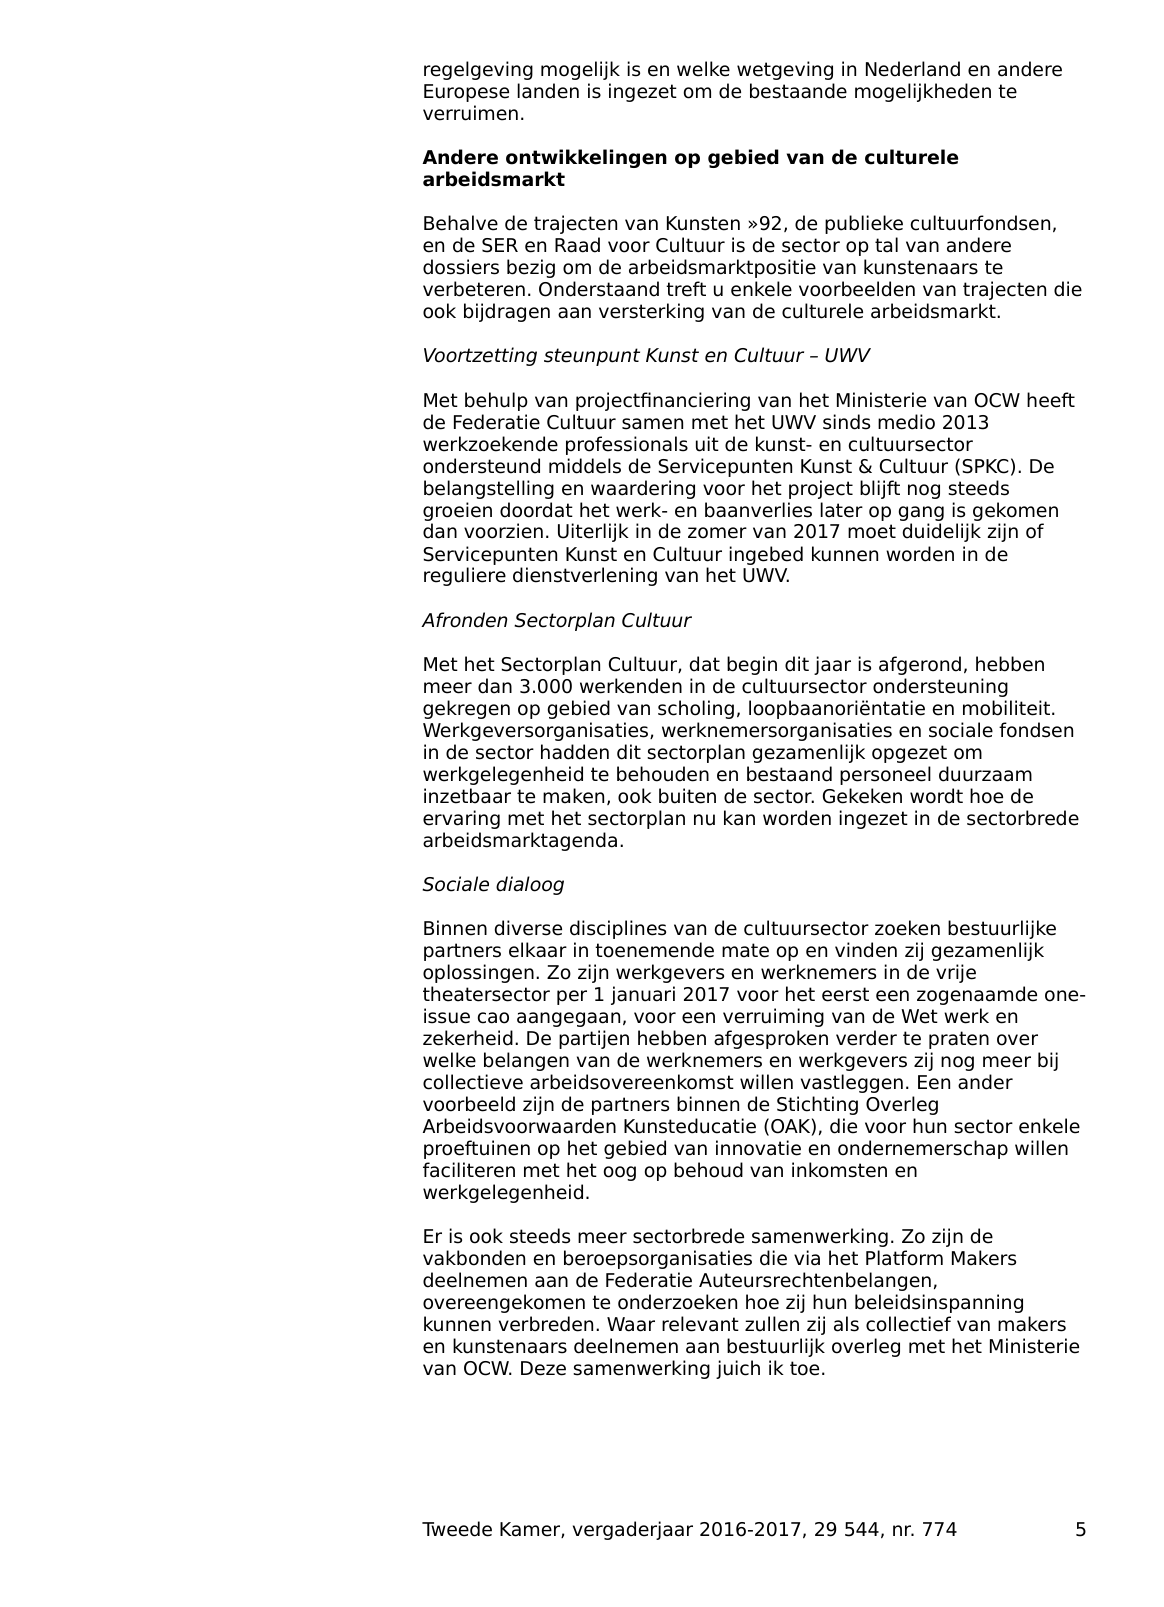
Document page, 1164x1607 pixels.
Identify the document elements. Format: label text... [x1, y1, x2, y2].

text Binnen diverse disciplines van de cultuursector zoeken bestuurlijke partners elkaar in toenemende mate op en vinden zij gezamenlijk oplossingen. Zo zijn werkgevers en werknemers in de vrije theatersector per 1 januari 2017 voor het eerst een zogenaamde one-issue cao aangegaan, voor een verruiming van de Wet werk en zekerheid. De partijen hebben afgesproken verder te praten over welke belangen van de werknemers en werkgevers zij nog meer bij collectieve arbeidsovereenkomst willen vastleggen. Een ander voorbeeld zijn de partners binnen de Stichting Overleg Arbeidsvoorwaarden Kunsteducatie (OAK), die voor hun sector enkele proeftuinen op het gebied van innovatie en ondernemerschap willen faciliteren met het oog op behoud van inkomsten en werkgelegenheid. [422, 918, 1087, 1204]
subtitle Andere ontwikkelingen op gebied van de culturele arbeidsmarkt [422, 147, 1087, 191]
text Behalve de trajecten van Kunsten »92, de publieke cultuurfondsen, en de SER en Raad voor Cultuur is de sector op tal van andere dossiers bezig om de arbeidsmarktpositie van kunstenaars te verbeteren. Onderstaand treft u enkele voorbeelden van trajecten die ook bijdragen aan versterking van de culturele arbeidsmarkt. [422, 213, 1087, 323]
text Met behulp van projectfinanciering van het Ministerie van OCW heeft de Federatie Cultuur samen met het UWV sinds medio 2013 werkzoekende professionals uit de kunst- en cultuursector ondersteund middels de Servicepunten Kunst & Cultuur (SPKC). De belangstelling en waardering voor het project blijft nog steeds groeien doordat het werk- en baanverlies later op gang is gekomen dan voorzien. Uiterlijk in de zomer van 2017 moet duidelijk zijn of Servicepunten Kunst en Cultuur ingebed kunnen worden in de reguliere dienstverlening van het UWV. [422, 389, 1087, 587]
text Met het Sectorplan Cultuur, dat begin dit jaar is afgerond, hebben meer dan 3.000 werkenden in de cultuursector ondersteuning gekregen op gebied van scholing, loopbaanoriëntatie en mobiliteit. Werkgeversorganisaties, werknemersorganisaties en sociale fondsen in de sector hadden dit sectorplan gezamenlijk opgezet om werkgelegenheid te behouden en bestaand personeel duurzaam inzetbaar te maken, ook buiten de sector. Gekeken wordt hoe de ervaring met het sectorplan nu kan worden ingezet in de sectorbrede arbeidsmarktagenda. [422, 654, 1087, 852]
subtitle Sociale dialoog [422, 874, 1087, 896]
subtitle Afronden Sectorplan Cultuur [422, 609, 1087, 632]
text Er is ook steeds meer sectorbrede samenwerking. Zo zijn de vakbonden en beroepsorganisaties die via het Platform Makers deelnemen aan de Federatie Auteursrechtenbelangen, overeengekomen te onderzoeken hoe zij hun beleidsinspanning kunnen verbreden. Waar relevant zullen zij als collectief van makers en kunstenaars deelnemen aan bestuurlijk overleg met het Ministerie van OCW. Deze samenwerking juich ik toe. [422, 1226, 1087, 1380]
text regelgeving mogelijk is en welke wetgeving in Nederland en andere Europese landen is ingezet om de bestaande mogelijkheden te verruimen. [422, 59, 1087, 125]
subtitle Voortzetting steunpunt Kunst en Cultuur – UWV [422, 345, 1087, 367]
